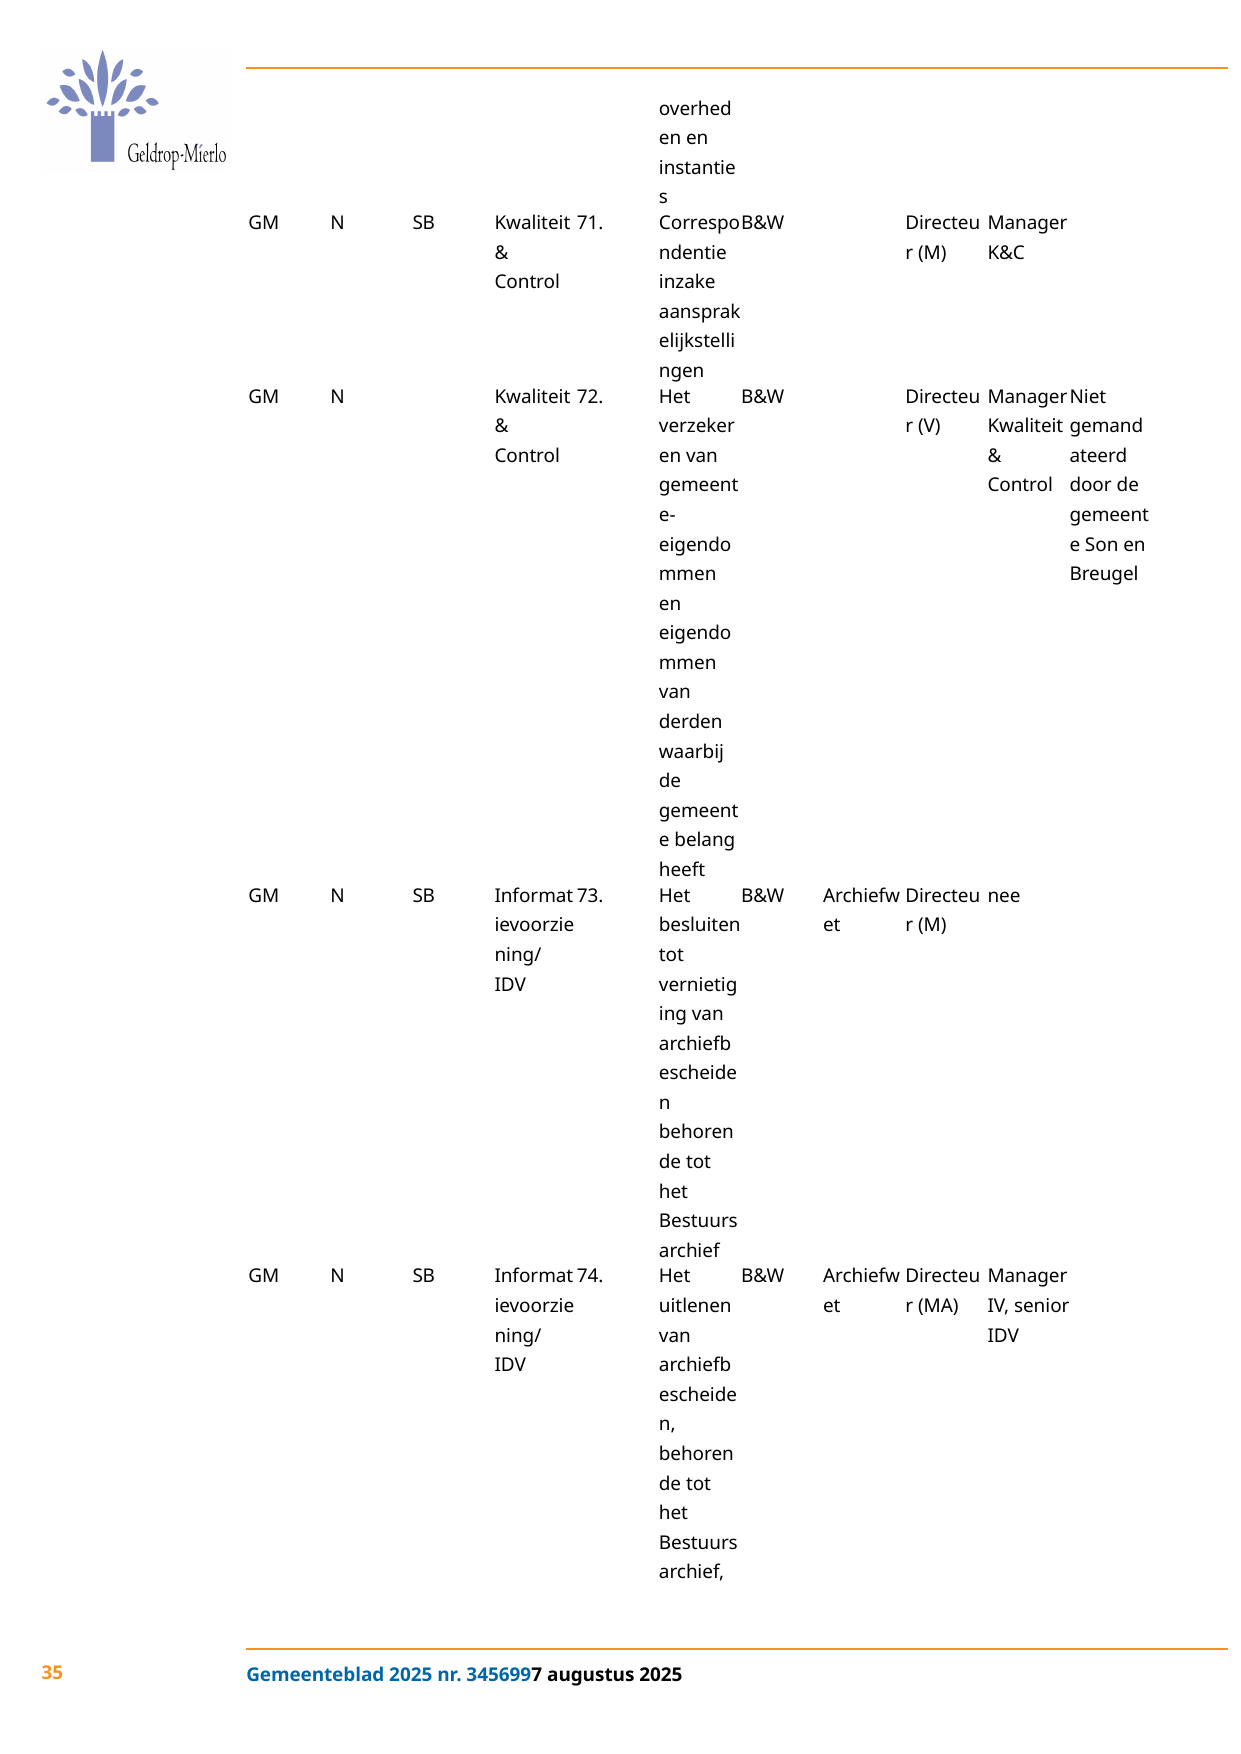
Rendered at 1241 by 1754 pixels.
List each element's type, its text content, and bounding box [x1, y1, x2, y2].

table_cell GM [248, 209, 330, 383]
table_cell [1069, 1263, 1152, 1584]
table_cell overheden en instanties [659, 95, 741, 209]
table_cell SB [412, 1263, 494, 1584]
table_cell SB [412, 882, 494, 1263]
table_cell Het uitlenen van archiefbescheiden, behorende tot het Bestuursarchief, [659, 1263, 741, 1584]
table_cell B&W [741, 882, 823, 1263]
table_cell Kwaliteit & Control [494, 209, 577, 383]
table_cell N [330, 383, 412, 882]
table_cell [741, 95, 823, 209]
table_cell [1069, 209, 1152, 383]
table_cell nee [987, 882, 1069, 1263]
table_cell [823, 383, 905, 882]
table_cell B&W [741, 1263, 823, 1584]
table_cell [987, 95, 1069, 209]
table_cell Archiefwet [823, 1263, 905, 1584]
table_cell Manager IV, senior IDV [987, 1263, 1069, 1584]
table_cell Directeur (M) [905, 882, 987, 1263]
table_cell Informatievoorziening/ IDV [494, 882, 577, 1263]
table_cell Manager K&C [987, 209, 1069, 383]
table_cell B&W [741, 383, 823, 882]
table_cell [823, 209, 905, 383]
table_cell [1069, 95, 1152, 209]
table_cell 72. [577, 383, 659, 882]
table_cell Archiefwet [823, 882, 905, 1263]
table_cell B&W [741, 209, 823, 383]
table_cell GM [248, 383, 330, 882]
table_cell N [330, 1263, 412, 1584]
table_cell Kwaliteit & Control [494, 383, 577, 882]
table_cell [905, 95, 987, 209]
table_cell [577, 95, 659, 209]
table_cell GM [248, 1263, 330, 1584]
table_cell [330, 95, 412, 209]
table_cell Informatievoorziening/ IDV [494, 1263, 577, 1584]
table_cell Directeur (V) [905, 383, 987, 882]
table_cell N [330, 209, 412, 383]
table_cell 74. [577, 1263, 659, 1584]
table_cell Directeur (M) [905, 209, 987, 383]
picture [41, 47, 231, 172]
table_cell [1069, 882, 1152, 1263]
table_cell [248, 95, 330, 209]
table_cell [823, 95, 905, 209]
table_cell Manager Kwaliteit & Control [987, 383, 1069, 882]
table_cell GM [248, 882, 330, 1263]
table_cell [412, 383, 494, 882]
table_cell Het verzekeren van gemeente-eigendommen en eigendommen van derden waarbij de gemeente belang heeft [659, 383, 741, 882]
table_cell 73. [577, 882, 659, 1263]
table_cell N [330, 882, 412, 1263]
table_cell [494, 95, 577, 209]
table_cell Het besluiten tot vernietiging van archiefbescheiden behorende tot het Bestuursarchief [659, 882, 741, 1263]
table_cell Directeur (MA) [905, 1263, 987, 1584]
table_cell 71. [577, 209, 659, 383]
table_cell SB [412, 209, 494, 383]
table_cell Correspondentie inzake aansprakelijkstellingen [659, 209, 741, 383]
table_cell Niet gemandateerd door de gemeente Son en Breugel [1069, 383, 1152, 882]
table_cell [412, 95, 494, 209]
